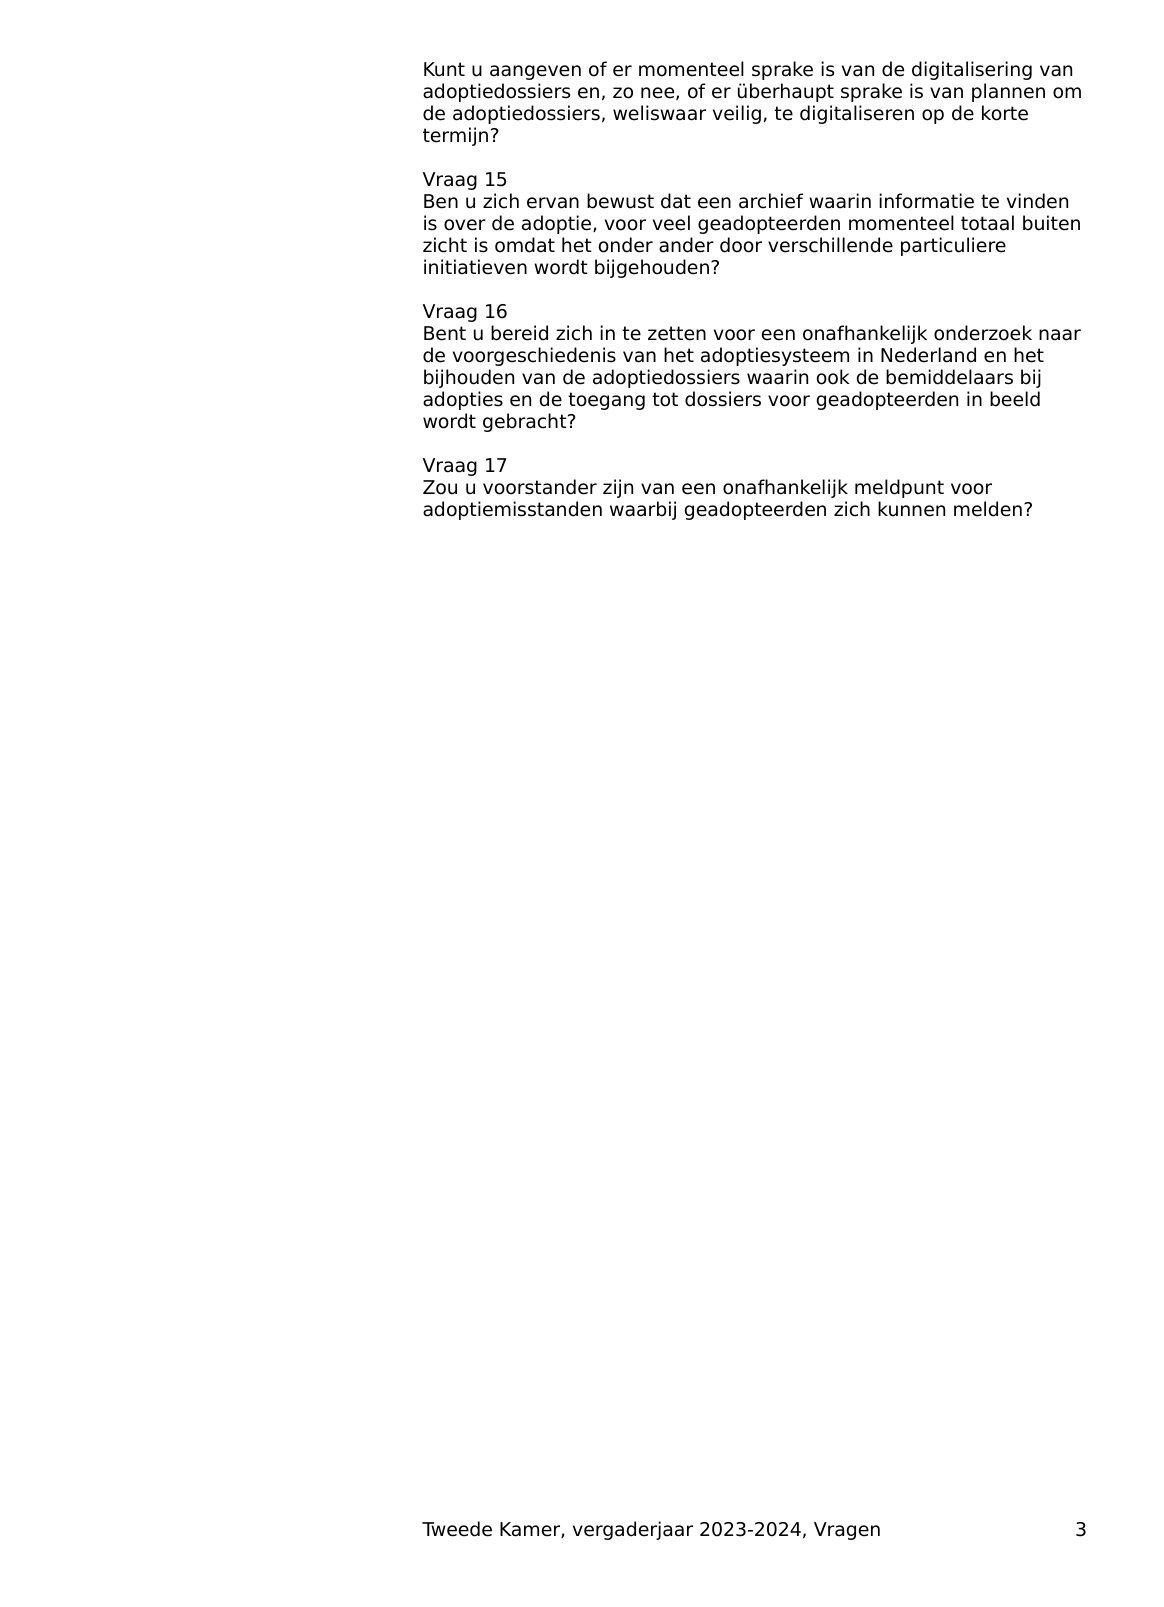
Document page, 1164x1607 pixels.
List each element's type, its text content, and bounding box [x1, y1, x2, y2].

text Vraag 15 [422, 169, 1087, 191]
text Zou u voorstander zijn van een onafhankelijk meldpunt voor adoptiemisstanden waarbij geadopteerden zich kunnen melden? [422, 477, 1087, 521]
text Ben u zich ervan bewust dat een archief waarin informatie te vinden is over de adoptie, voor veel geadopteerden momenteel totaal buiten zicht is omdat het onder ander door verschillende particuliere initiatieven wordt bijgehouden? [422, 191, 1087, 279]
text Kunt u aangeven of er momenteel sprake is van de digitalisering van adoptiedossiers en, zo nee, of er überhaupt sprake is van plannen om de adoptiedossiers, weliswaar veilig, te digitaliseren op de korte termijn? [422, 59, 1087, 147]
text Vraag 17 [422, 455, 1087, 477]
text Vraag 16 [422, 301, 1087, 323]
text Bent u bereid zich in te zetten voor een onafhankelijk onderzoek naar de voorgeschiedenis van het adoptiesysteem in Nederland en het bijhouden van de adoptiedossiers waarin ook de bemiddelaars bij adopties en de toegang tot dossiers voor geadopteerden in beeld wordt gebracht? [422, 323, 1087, 433]
